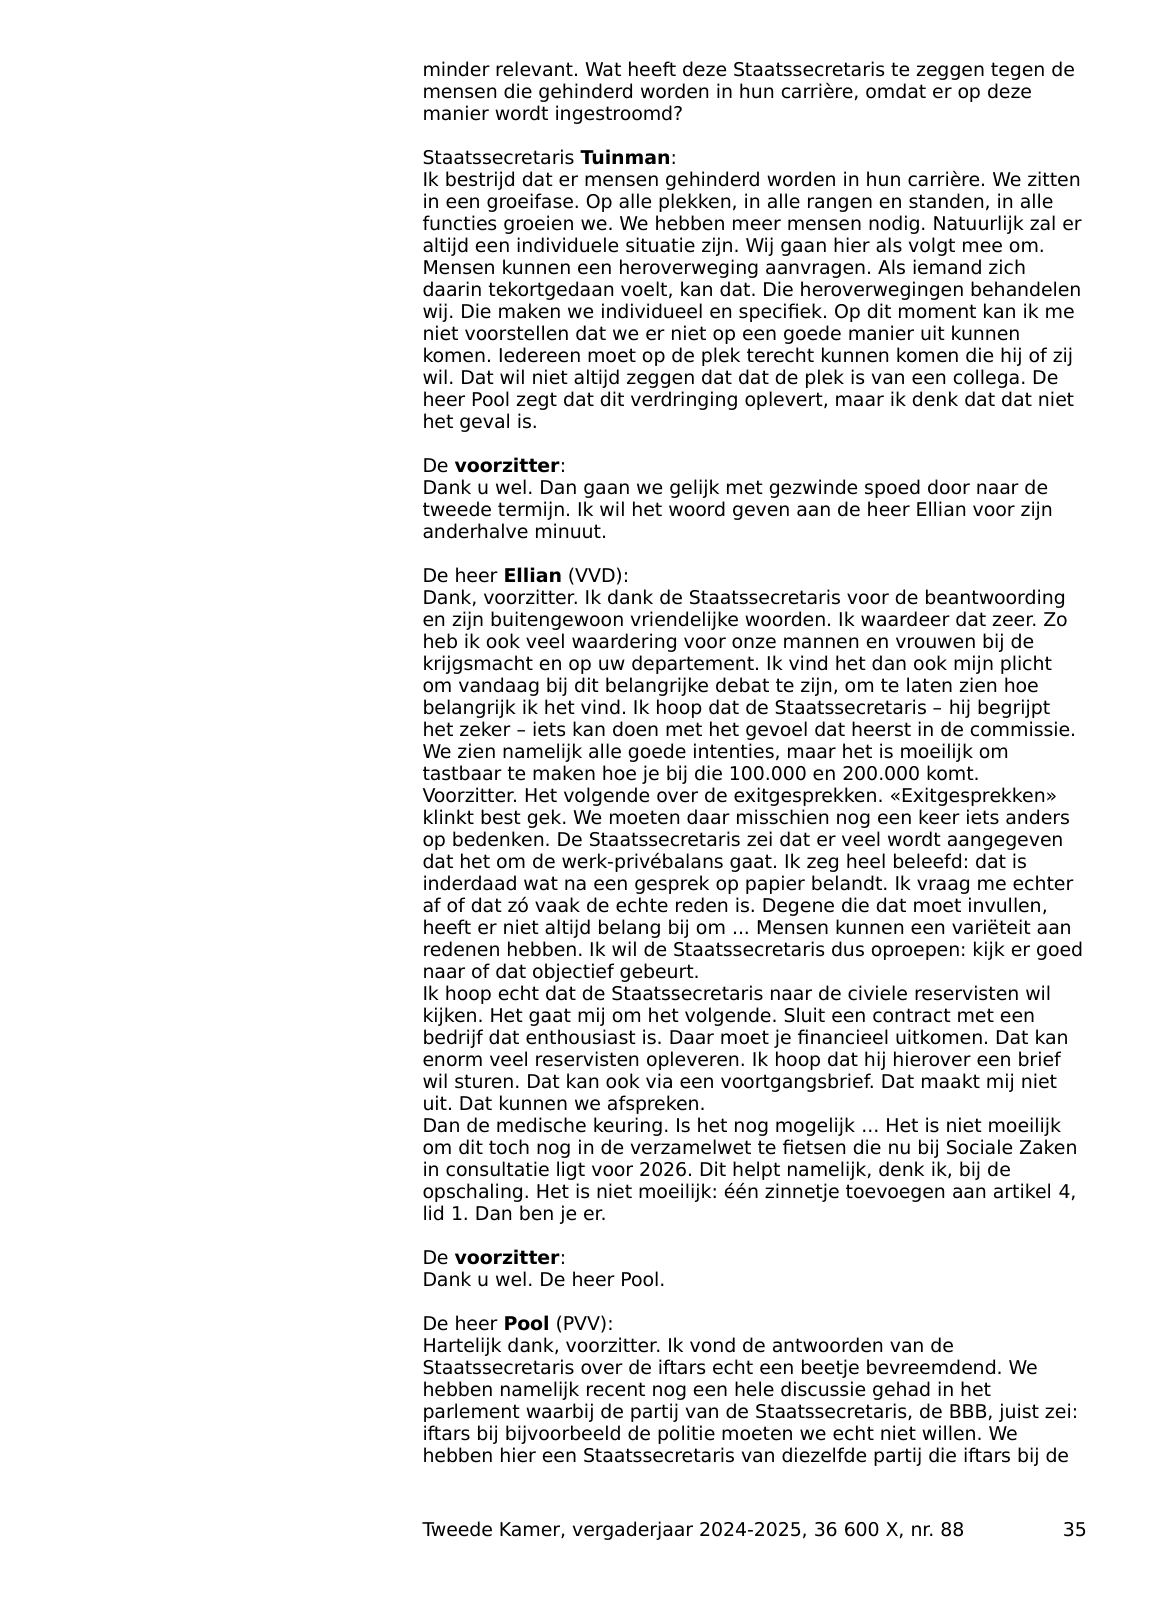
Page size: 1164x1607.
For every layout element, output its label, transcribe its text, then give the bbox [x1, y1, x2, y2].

text De heer Ellian (VVD): [422, 565, 1087, 587]
text De voorzitter: [422, 1247, 1087, 1269]
text minder relevant. Wat heeft deze Staatssecretaris te zeggen tegen de mensen die gehinderd worden in hun carrière, omdat er op deze manier wordt ingestroomd? [422, 59, 1087, 125]
text Staatssecretaris Tuinman: [422, 147, 1087, 169]
text Hartelijk dank, voorzitter. Ik vond de antwoorden van de Staatssecretaris over de iftars echt een beetje bevreemdend. We hebben namelijk recent nog een hele discussie gehad in het parlement waarbij de partij van de Staatssecretaris, de BBB, juist zei: iftars bij bijvoorbeeld de politie moeten we echt niet willen. We hebben hier een Staatssecretaris van diezelfde partij die iftars bij de [422, 1335, 1087, 1467]
text De voorzitter: [422, 455, 1087, 477]
text Dan de medische keuring. Is het nog mogelijk ... Het is niet moeilijk om dit toch nog in de verzamelwet te fietsen die nu bij Sociale Zaken in consultatie ligt voor 2026. Dit helpt namelijk, denk ik, bij de opschaling. Het is niet moeilijk: één zinnetje toevoegen aan artikel 4, lid 1. Dan ben je er. [422, 1115, 1087, 1224]
text Ik hoop echt dat de Staatssecretaris naar de civiele reservisten wil kijken. Het gaat mij om het volgende. Sluit een contract met een bedrijf dat enthousiast is. Daar moet je financieel uitkomen. Dat kan enorm veel reservisten opleveren. Ik hoop dat hij hierover een brief wil sturen. Dat kan ook via een voortgangsbrief. Dat maakt mij niet uit. Dat kunnen we afspreken. [422, 983, 1087, 1115]
text Dank, voorzitter. Ik dank de Staatssecretaris voor de beantwoording en zijn buitengewoon vriendelijke woorden. Ik waardeer dat zeer. Zo heb ik ook veel waardering voor onze mannen en vrouwen bij de krijgsmacht en op uw departement. Ik vind het dan ook mijn plicht om vandaag bij dit belangrijke debat te zijn, om te laten zien hoe belangrijk ik het vind. Ik hoop dat de Staatssecretaris – hij begrijpt het zeker – iets kan doen met het gevoel dat heerst in de commissie. We zien namelijk alle goede intenties, maar het is moeilijk om tastbaar te maken hoe je bij die 100.000 en 200.000 komt. [422, 587, 1087, 785]
text De heer Pool (PVV): [422, 1313, 1087, 1335]
text Ik bestrijd dat er mensen gehinderd worden in hun carrière. We zitten in een groeifase. Op alle plekken, in alle rangen en standen, in alle functies groeien we. We hebben meer mensen nodig. Natuurlijk zal er altijd een individuele situatie zijn. Wij gaan hier als volgt mee om. Mensen kunnen een heroverweging aanvragen. Als iemand zich daarin tekortgedaan voelt, kan dat. Die heroverwegingen behandelen wij. Die maken we individueel en specifiek. Op dit moment kan ik me niet voorstellen dat we er niet op een goede manier uit kunnen komen. Iedereen moet op de plek terecht kunnen komen die hij of zij wil. Dat wil niet altijd zeggen dat dat de plek is van een collega. De heer Pool zegt dat dit verdringing oplevert, maar ik denk dat dat niet het geval is. [422, 169, 1087, 433]
text Dank u wel. Dan gaan we gelijk met gezwinde spoed door naar de tweede termijn. Ik wil het woord geven aan de heer Ellian voor zijn anderhalve minuut. [422, 477, 1087, 543]
text Dank u wel. De heer Pool. [422, 1269, 1087, 1291]
text Voorzitter. Het volgende over de exitgesprekken. «Exitgesprekken» klinkt best gek. We moeten daar misschien nog een keer iets anders op bedenken. De Staatssecretaris zei dat er veel wordt aangegeven dat het om de werk-privébalans gaat. Ik zeg heel beleefd: dat is inderdaad wat na een gesprek op papier belandt. Ik vraag me echter af of dat zó vaak de echte reden is. Degene die dat moet invullen, heeft er niet altijd belang bij om ... Mensen kunnen een variëteit aan redenen hebben. Ik wil de Staatssecretaris dus oproepen: kijk er goed naar of dat objectief gebeurt. [422, 785, 1087, 983]
